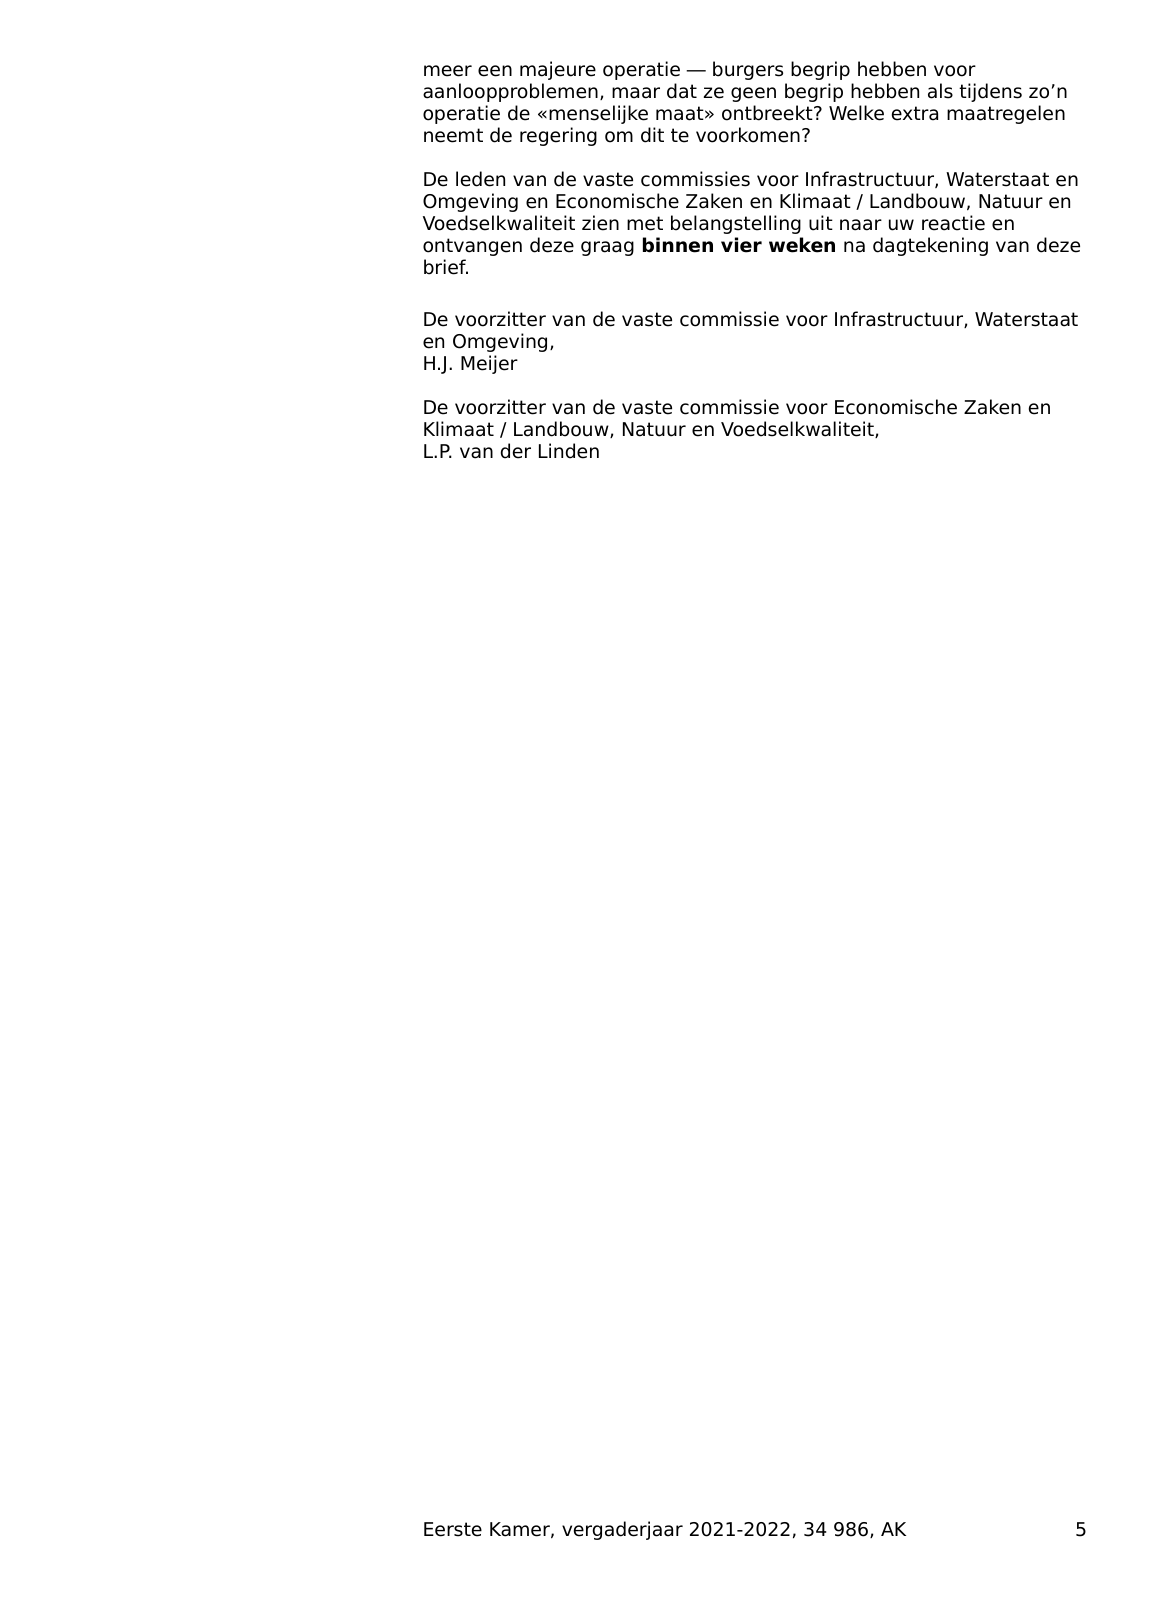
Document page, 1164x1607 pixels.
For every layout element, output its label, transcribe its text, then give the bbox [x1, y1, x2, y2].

text De voorzitter van de vaste commissie voor Infrastructuur, Waterstaat en Omgeving, H.J. Meijer [422, 309, 1087, 375]
text meer een majeure operatie ― burgers begrip hebben voor aanloopproblemen, maar dat ze geen begrip hebben als tijdens zo’n operatie de «menselijke maat» ontbreekt? Welke extra maatregelen neemt de regering om dit te voorkomen? [422, 59, 1087, 147]
text De leden van de vaste commissies voor Infrastructuur, Waterstaat en Omgeving en Economische Zaken en Klimaat / Landbouw, Natuur en Voedselkwaliteit zien met belangstelling uit naar uw reactie en ontvangen deze graag binnen vier weken na dagtekening van deze brief. [422, 169, 1087, 279]
text De voorzitter van de vaste commissie voor Economische Zaken en Klimaat / Landbouw, Natuur en Voedselkwaliteit, L.P. van der Linden [422, 397, 1087, 463]
